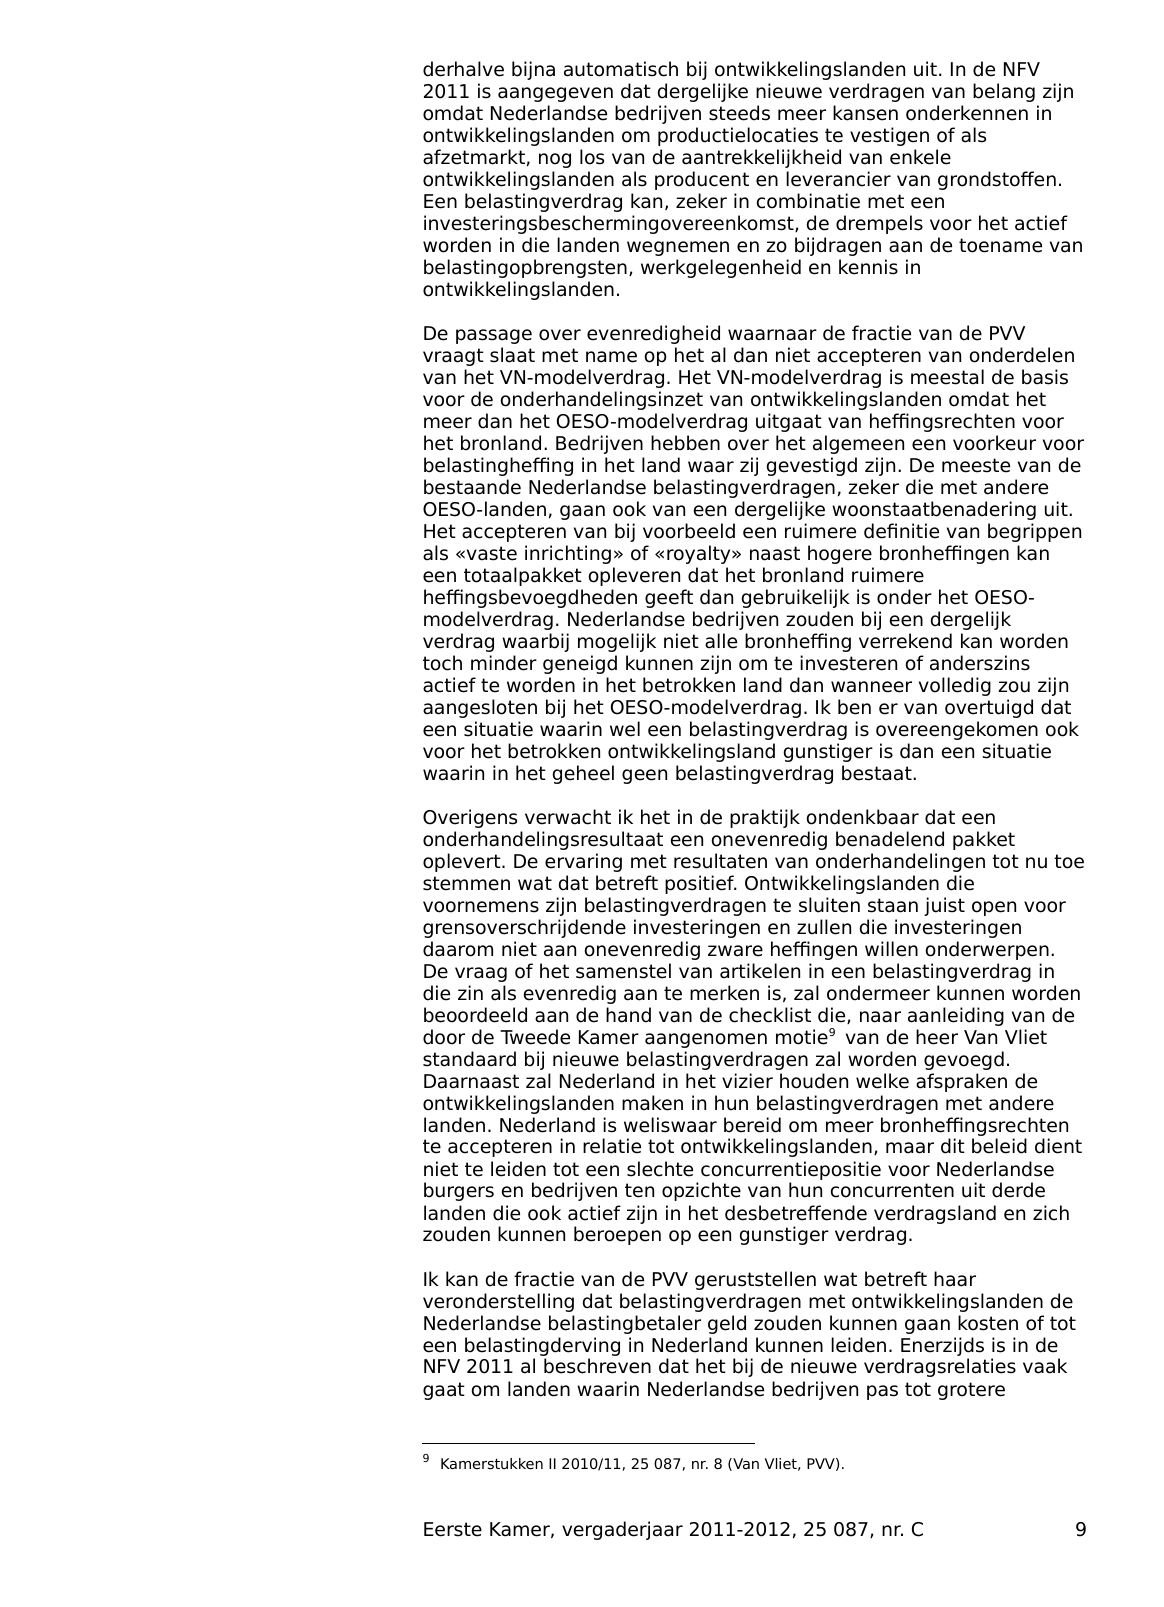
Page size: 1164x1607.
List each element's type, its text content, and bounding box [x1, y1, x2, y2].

text Kamerstukken II 2010/11, 25 087, nr. 8 (Van Vliet, PVV). [422, 1452, 1087, 1474]
text Ik kan de fractie van de PVV geruststellen wat betreft haar veronderstelling dat belastingverdragen met ontwikkelingslanden de Nederlandse belastingbetaler geld zouden kunnen gaan kosten of tot een belastingderving in Nederland kunnen leiden. Enerzijds is in de NFV 2011 al beschreven dat het bij de nieuwe verdragsrelaties vaak gaat om landen waarin Nederlandse bedrijven pas tot grotere [422, 1268, 1087, 1400]
text De passage over evenredigheid waarnaar de fractie van de PVV vraagt slaat met name op het al dan niet accepteren van onderdelen van het VN-modelverdrag. Het VN-modelverdrag is meestal de basis voor de onderhandelingsinzet van ontwikkelingslanden omdat het meer dan het OESO-modelverdrag uitgaat van heffingsrechten voor het bronland. Bedrijven hebben over het algemeen een voorkeur voor belastingheffing in het land waar zij gevestigd zijn. De meeste van de bestaande Nederlandse belastingverdragen, zeker die met andere OESO-landen, gaan ook van een dergelijke woonstaatbenadering uit. Het accepteren van bij voorbeeld een ruimere definitie van begrippen als «vaste inrichting» of «royalty» naast hogere bronheffingen kan een totaalpakket opleveren dat het bronland ruimere heffingsbevoegdheden geeft dan gebruikelijk is onder het OESO-modelverdrag. Nederlandse bedrijven zouden bij een dergelijk verdrag waarbij mogelijk niet alle bronheffing verrekend kan worden toch minder geneigd kunnen zijn om te investeren of anderszins actief te worden in het betrokken land dan wanneer volledig zou zijn aangesloten bij het OESO-modelverdrag. Ik ben er van overtuigd dat een situatie waarin wel een belastingverdrag is overeengekomen ook voor het betrokken ontwikkelingsland gunstiger is dan een situatie waarin in het geheel geen belastingverdrag bestaat. [422, 323, 1087, 784]
text derhalve bijna automatisch bij ontwikkelingslanden uit. In de NFV 2011 is aangegeven dat dergelijke nieuwe verdragen van belang zijn omdat Nederlandse bedrijven steeds meer kansen onderkennen in ontwikkelingslanden om productielocaties te vestigen of als afzetmarkt, nog los van de aantrekkelijkheid van enkele ontwikkelingslanden als producent en leverancier van grondstoffen. Een belastingverdrag kan, zeker in combinatie met een investeringsbeschermingovereenkomst, de drempels voor het actief worden in die landen wegnemen en zo bijdragen aan de toename van belastingopbrengsten, werkgelegenheid en kennis in ontwikkelingslanden. [422, 59, 1087, 301]
text Overigens verwacht ik het in de praktijk ondenkbaar dat een onderhandelingsresultaat een onevenredig benadelend pakket oplevert. De ervaring met resultaten van onderhandelingen tot nu toe stemmen wat dat betreft positief. Ontwikkelingslanden die voornemens zijn belastingverdragen te sluiten staan juist open voor grensoverschrijdende investeringen en zullen die investeringen daarom niet aan onevenredig zware heffingen willen onderwerpen. De vraag of het samenstel van artikelen in een belastingverdrag in die zin als evenredig aan te merken is, zal ondermeer kunnen worden beoordeeld aan de hand van de checklist die, naar aanleiding van de door de Tweede Kamer aangenomen motie van de heer Van Vliet standaard bij nieuwe belastingverdragen zal worden gevoegd. Daarnaast zal Nederland in het vizier houden welke afspraken de ontwikkelingslanden maken in hun belastingverdragen met andere landen. Nederland is weliswaar bereid om meer bronheffingsrechten te accepteren in relatie tot ontwikkelingslanden, maar dit beleid dient niet te leiden tot een slechte concurrentiepositie voor Nederlandse burgers en bedrijven ten opzichte van hun concurrenten uit derde landen die ook actief zijn in het desbetreffende verdragsland en zich zouden kunnen beroepen op een gunstiger verdrag. [422, 807, 1087, 1246]
